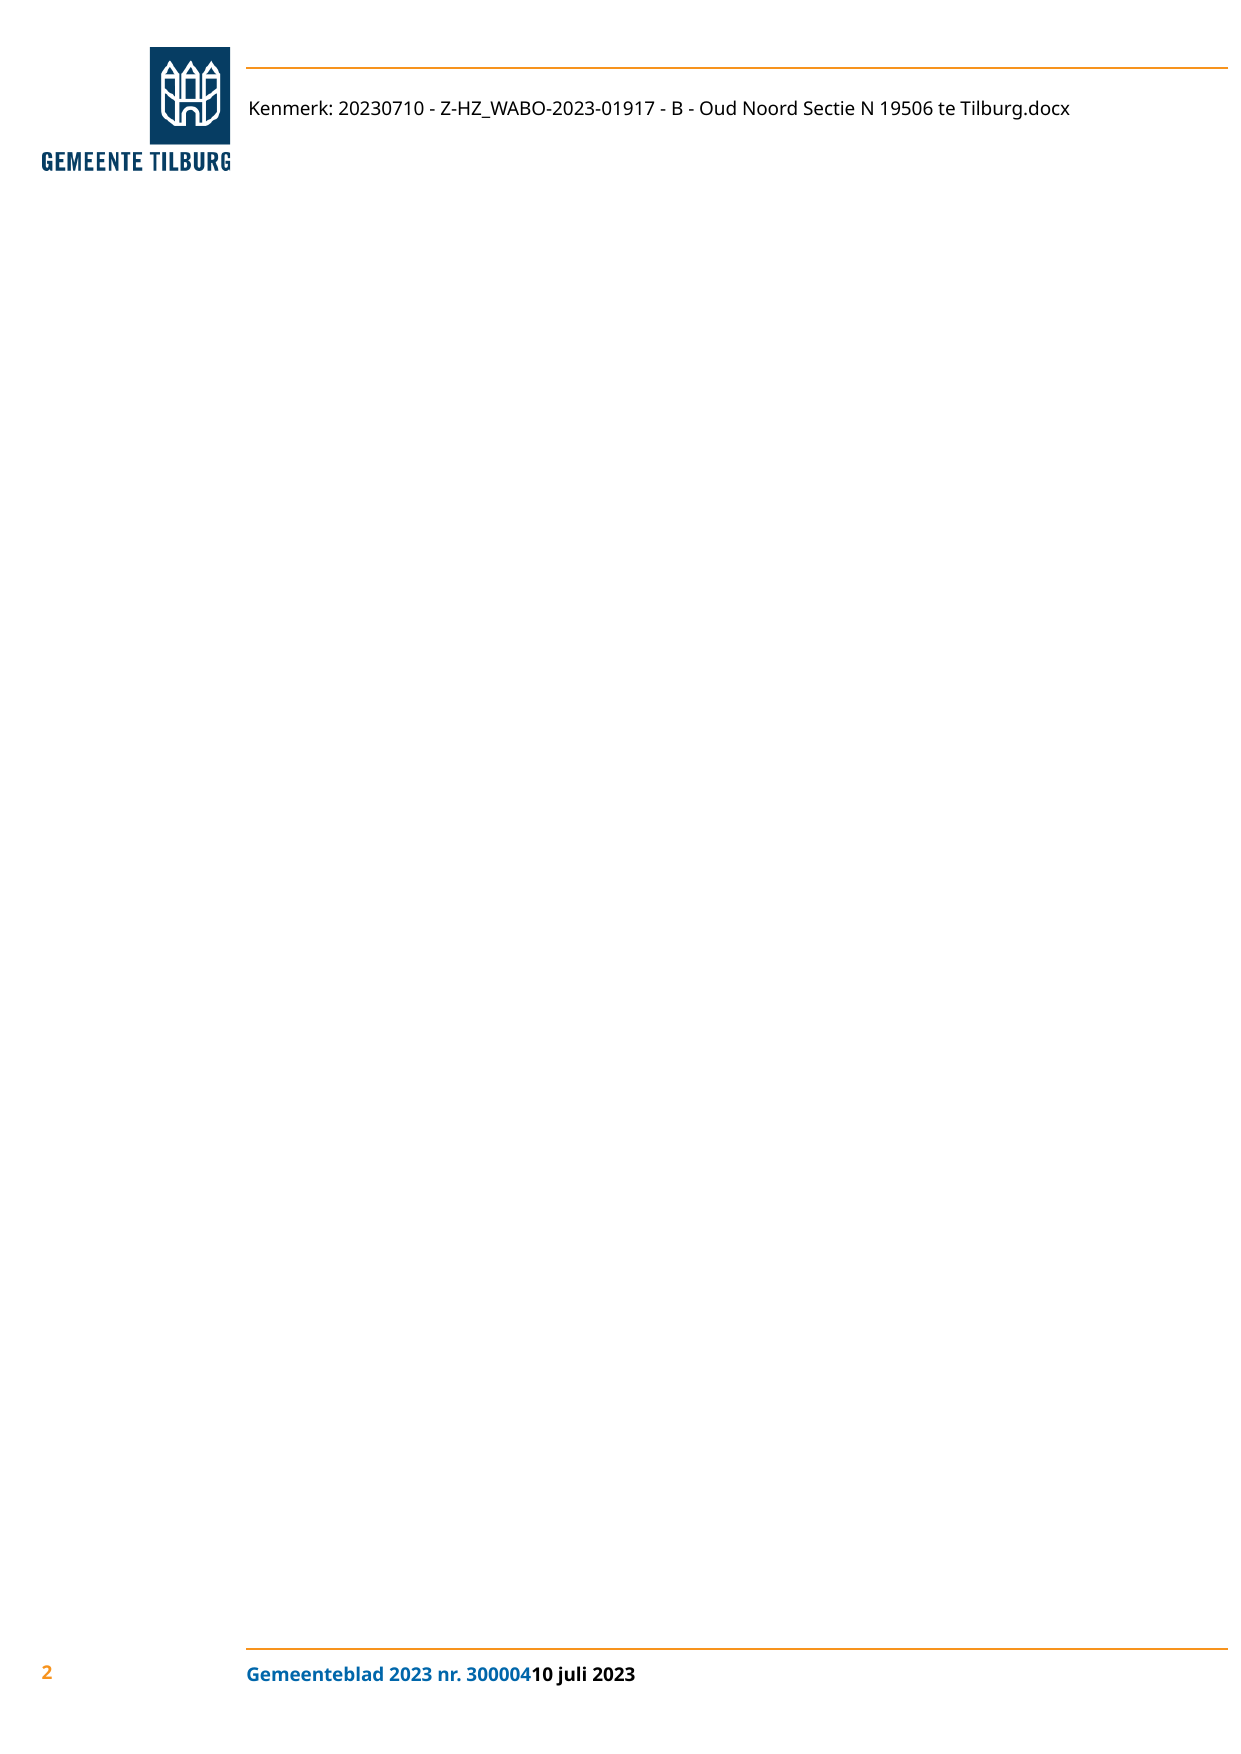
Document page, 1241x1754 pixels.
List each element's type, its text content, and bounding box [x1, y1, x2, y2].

text Kenmerk: 20230710 - Z-HZ_WABO-2023-01917 - B - Oud Noord Sectie N 19506 te Tilburg.docx [248, 95, 1152, 121]
picture [41, 47, 231, 172]
